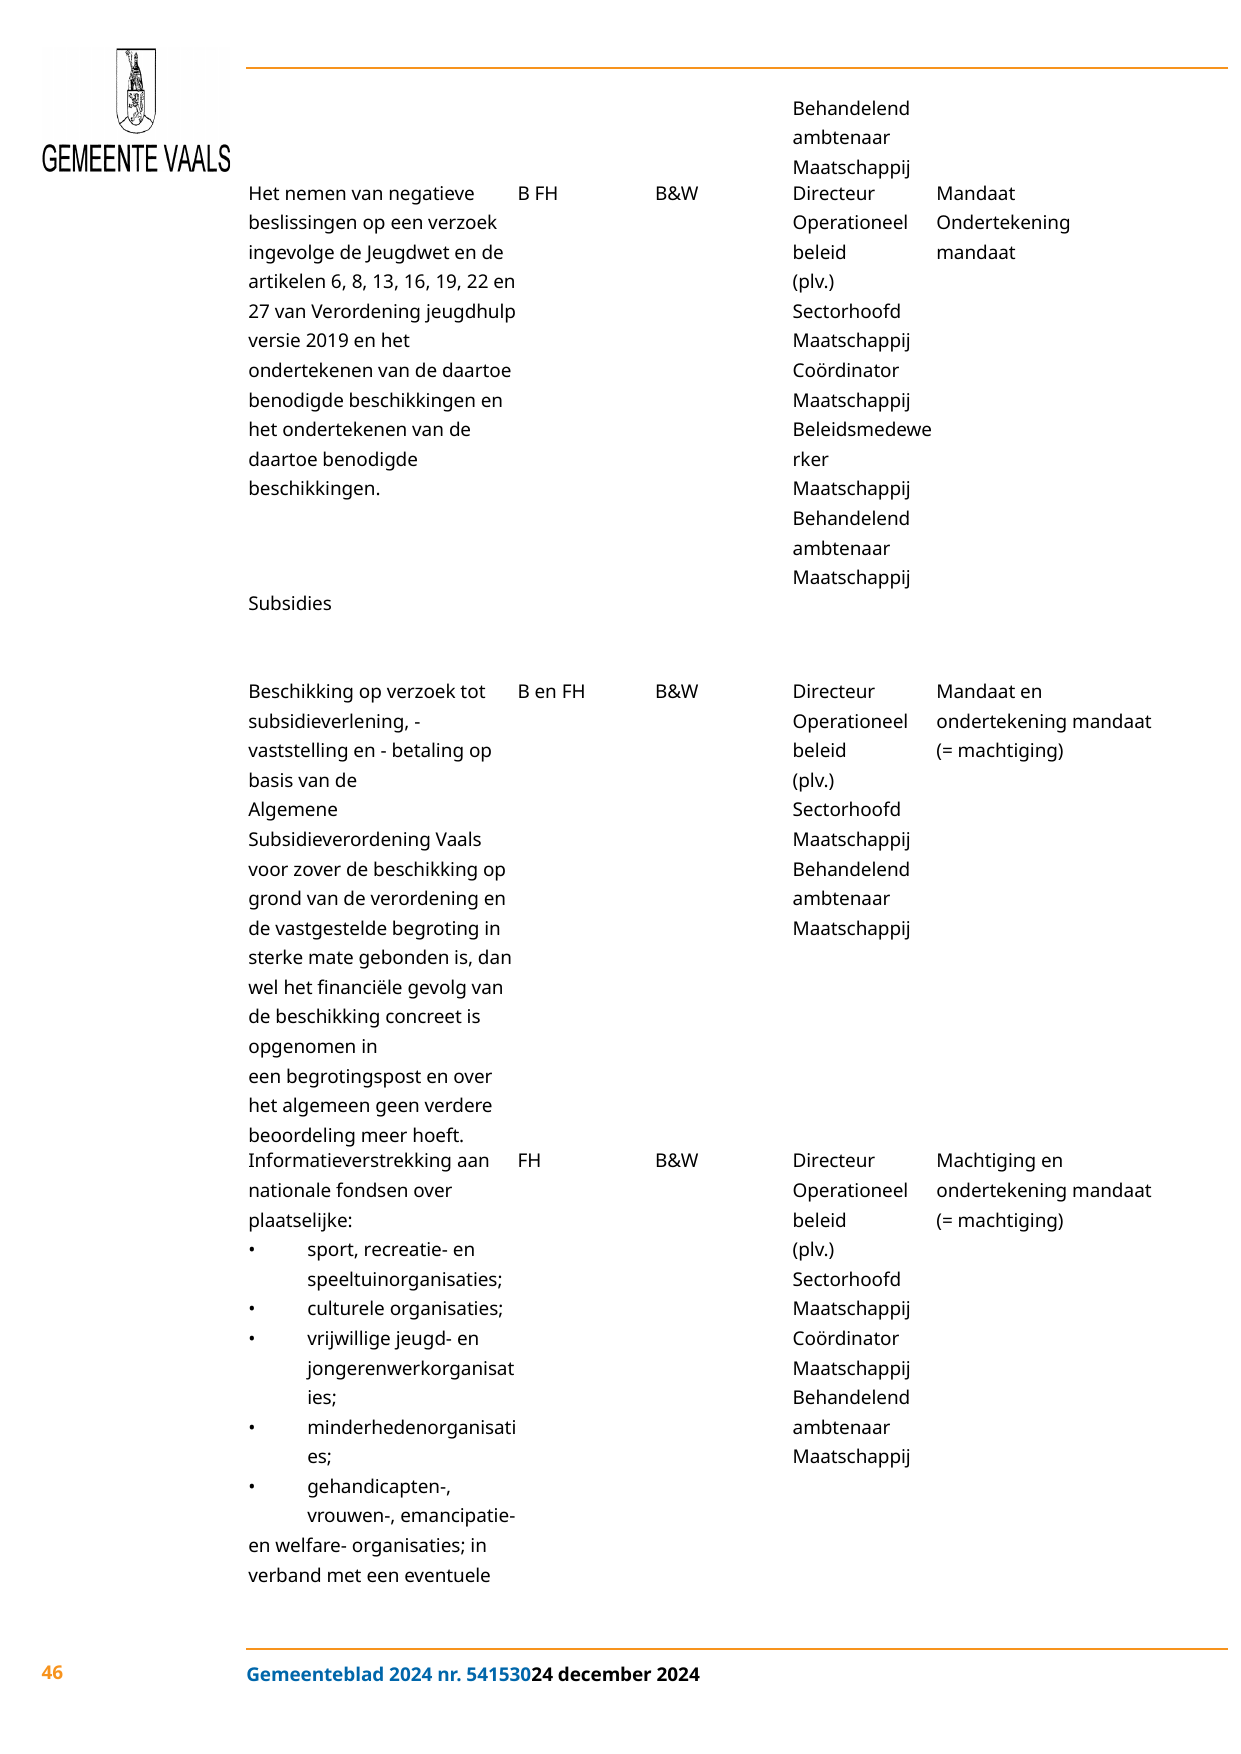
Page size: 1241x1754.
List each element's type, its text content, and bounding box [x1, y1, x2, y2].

table_header Beschikking op verzoek tot subsidieverlening, -vaststelling en - betaling op basis van de Algemene Subsidieverordening Vaals voor zover de beschikking op grond van de verordening en de vastgestelde begroting in sterke mate gebonden is, dan wel het financiële gevolg van de beschikking concreet is opgenomen in een begrotingspost en over het algemeen geen verdere beoordeling meer hoeft. [248, 678, 517, 1148]
picture [41, 47, 231, 172]
table_cell Directeur Operationeel beleid (plv.) Sectorhoofd Maatschappij Coördinator Maatschappij Beleidsmedewerker Maatschappij Behandelend ambtenaar Maatschappij [793, 180, 936, 590]
table_header Mandaat en ondertekening mandaat (= machtiging) [936, 678, 1152, 1148]
table_cell Machtiging en ondertekening mandaat (= machtiging) [936, 1148, 1152, 1588]
table_cell B&W [655, 180, 792, 590]
table_header [248, 95, 517, 180]
table_cell [793, 590, 936, 616]
table_cell Mandaat Ondertekening mandaat [936, 180, 1152, 590]
table_header B&W [655, 678, 792, 1148]
table_cell Subsidies [248, 590, 517, 616]
table_cell Informatieverstrekking aan nationale fondsen over plaatselijke: sport, recreatie- en speeltuinorganisaties; culturele organisaties; vrijwillige jeugd- en jongerenwerkorganisaties; minderhedenorganisaties; gehandicapten-, vrouwen-, emancipatie- en welfare- organisaties; in verband met een eventuele [248, 1148, 517, 1588]
table_cell [655, 590, 792, 616]
table_cell Directeur Operationeel beleid (plv.) Sectorhoofd Maatschappij Coördinator Maatschappij Behandelend ambtenaar Maatschappij [793, 1148, 936, 1588]
table_header [517, 95, 655, 180]
table_cell [517, 590, 655, 616]
table_cell B&W [655, 1148, 792, 1588]
table_header Directeur Operationeel beleid (plv.) Sectorhoofd Maatschappij Behandelend ambtenaar Maatschappij [793, 678, 936, 1148]
table_header B en FH [517, 678, 655, 1148]
table_header [936, 95, 1152, 180]
table_cell FH [517, 1148, 655, 1588]
table_cell B FH [517, 180, 655, 590]
table_header Behandelend ambtenaar Maatschappij [793, 95, 936, 180]
table_cell [936, 590, 1152, 616]
table_cell Het nemen van negatieve beslissingen op een verzoek ingevolge de Jeugdwet en de artikelen 6, 8, 13, 16, 19, 22 en 27 van Verordening jeugdhulp versie 2019 en het ondertekenen van de daartoe benodigde beschikkingen en het ondertekenen van de daartoe benodigde beschikkingen. [248, 180, 517, 590]
table_header [655, 95, 792, 180]
